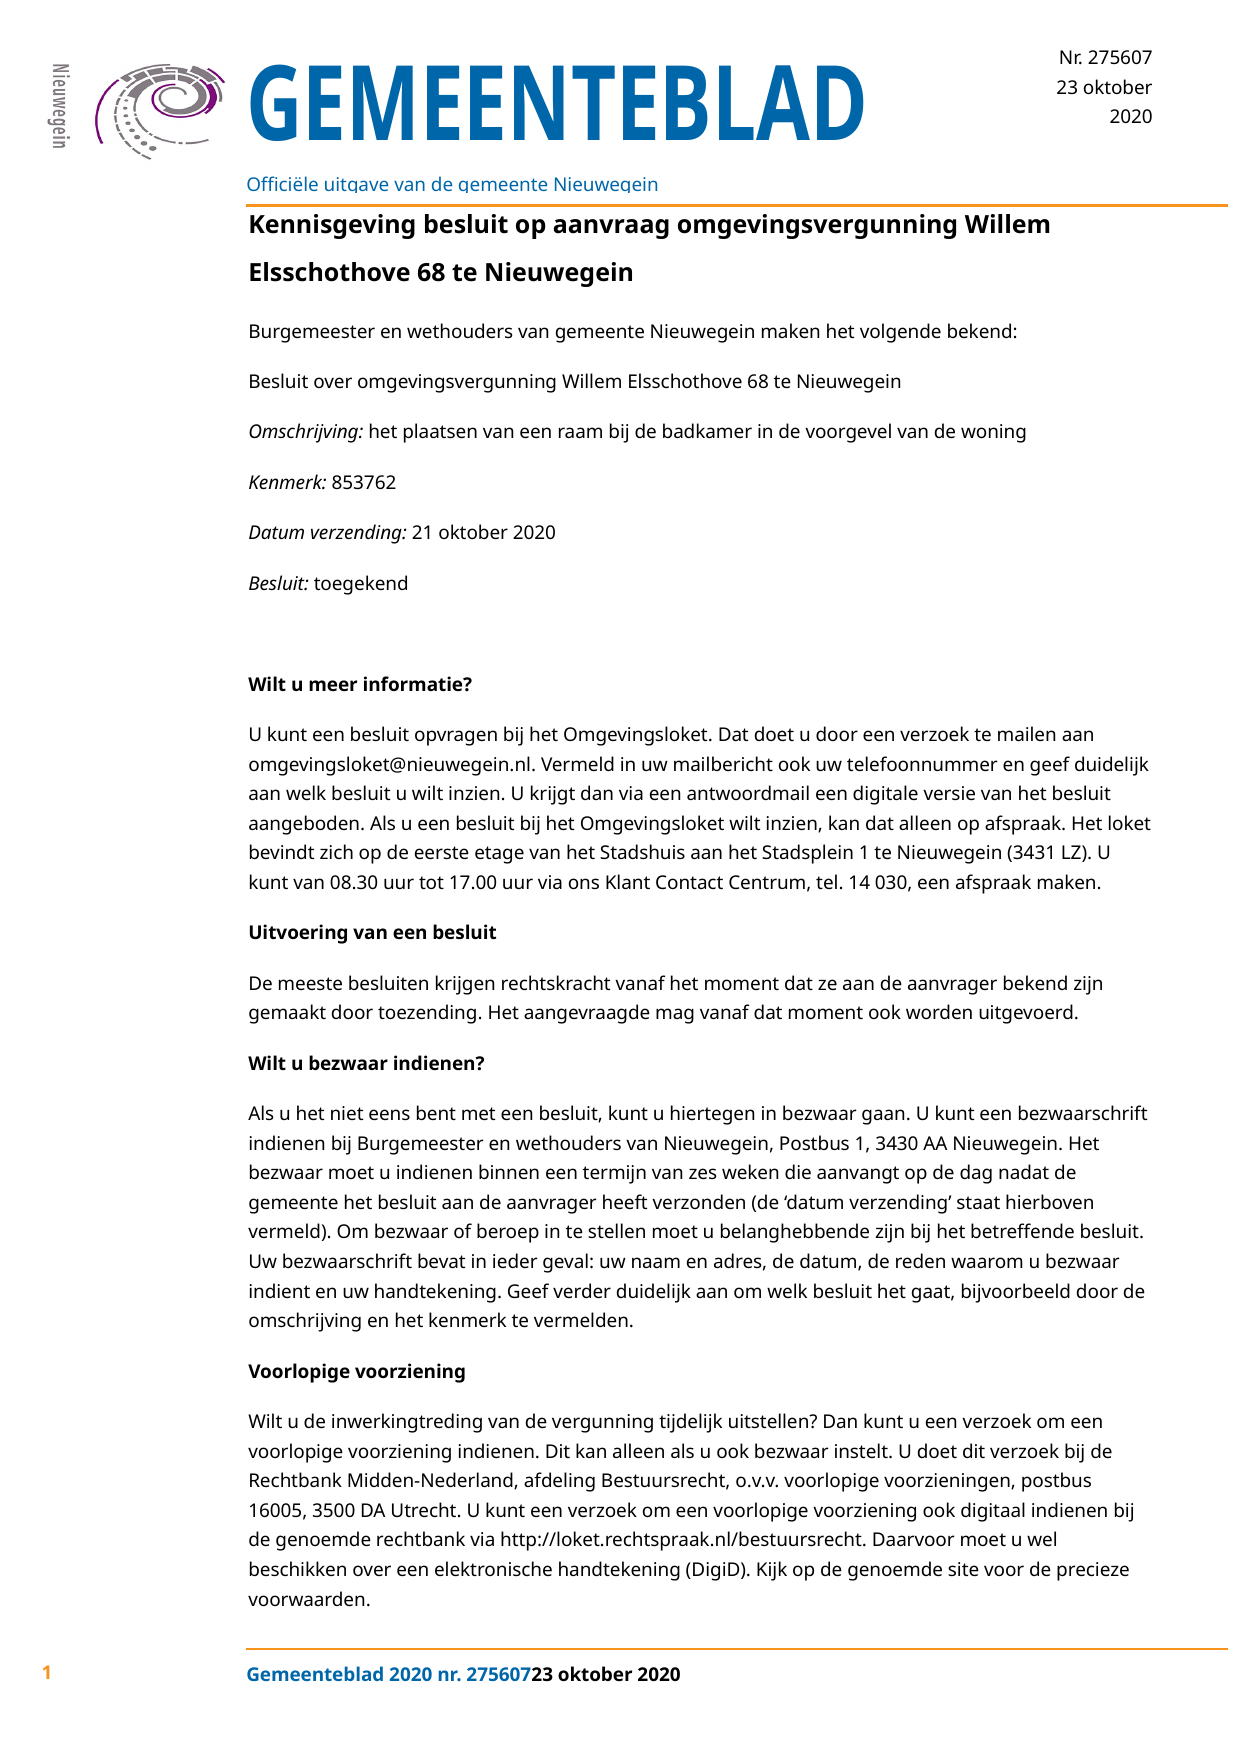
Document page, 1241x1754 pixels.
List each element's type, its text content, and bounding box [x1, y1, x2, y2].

text Uitvoering van een besluit [248, 919, 1152, 945]
text Omschrijving: het plaatsen van een raam bij de badkamer in de voorgevel van de woning [248, 419, 1152, 444]
text Burgemeester en wethouders van gemeente Nieuwegein maken het volgende bekend: [248, 318, 1152, 344]
text Wilt u de inwerkingtreding van de vergunning tijdelijk uitstellen? Dan kunt u een verzoek om een voorlopige voorziening indienen. Dit kan alleen als u ook bezwaar instelt. U doet dit verzoek bij de Rechtbank Midden-Nederland, afdeling Bestuursrecht, o.v.v. voorlopige voorzieningen, postbus 16005, 3500 DA Utrecht. U kunt een verzoek om een voorlopige voorziening ook digitaal indienen bij de genoemde rechtbank via http://loket.rechtspraak.nl/bestuursrecht. Daarvoor moet u wel beschikken over een elektronische handtekening (DigiD). Kijk op de genoemde site voor de precieze voorwaarden. [248, 1408, 1152, 1612]
text Wilt u meer informatie? [248, 671, 1152, 697]
text De meeste besluiten krijgen rechtskracht vanaf het moment dat ze aan de aanvrager bekend zijn gemaakt door toezending. Het aangevraagde mag vanaf dat moment ook worden uitgevoerd. [248, 970, 1152, 1025]
text Datum verzending: 21 oktober 2020 [248, 519, 1152, 545]
text Wilt u bezwaar indienen? [248, 1050, 1152, 1076]
picture [41, 47, 231, 172]
text Besluit over omgevingsvergunning Willem Elsschothove 68 te Nieuwegein [248, 368, 1152, 394]
text Kennisgeving besluit op aanvraag omgevingsvergunning Willem Elsschothove 68 te Nieuwegein [248, 207, 1152, 288]
text U kunt een besluit opvragen bij het Omgevingsloket. Dat doet u door een verzoek te mailen aan omgevingsloket@nieuwegein.nl. Vermeld in uw mailbericht ook uw telefoonnummer en geef duidelijk aan welk besluit u wilt inzien. U krijgt dan via een antwoordmail een digitale versie van het besluit aangeboden. Als u een besluit bij het Omgevingsloket wilt inzien, kan dat alleen op afspraak. Het loket bevindt zich op de eerste etage van het Stadshuis aan het Stadsplein 1 te Nieuwegein (3431 LZ). U kunt van 08.30 uur tot 17.00 uur via ons Klant Contact Centrum, tel. 14 030, een afspraak maken. [248, 721, 1152, 895]
text Als u het niet eens bent met een besluit, kunt u hiertegen in bezwaar gaan. U kunt een bezwaarschrift indienen bij Burgemeester en wethouders van Nieuwegein, Postbus 1, 3430 AA Nieuwegein. Het bezwaar moet u indienen binnen een termijn van zes weken die aanvangt op de dag nadat de gemeente het besluit aan de aanvrager heeft verzonden (de ‘datum verzending’ staat hierboven vermeld). Om bezwaar of beroep in te stellen moet u belanghebbende zijn bij het betreffende besluit. Uw bezwaarschrift bevat in ieder geval: uw naam en adres, de datum, de reden waarom u bezwaar indient en uw handtekening. Geef verder duidelijk aan om welk besluit het gaat, bijvoorbeeld door de omschrijving en het kenmerk te vermelden. [248, 1100, 1152, 1333]
text Besluit: toegekend [248, 570, 1152, 596]
text Voorlopige voorziening [248, 1358, 1152, 1384]
text Kenmerk: 853762 [248, 469, 1152, 495]
